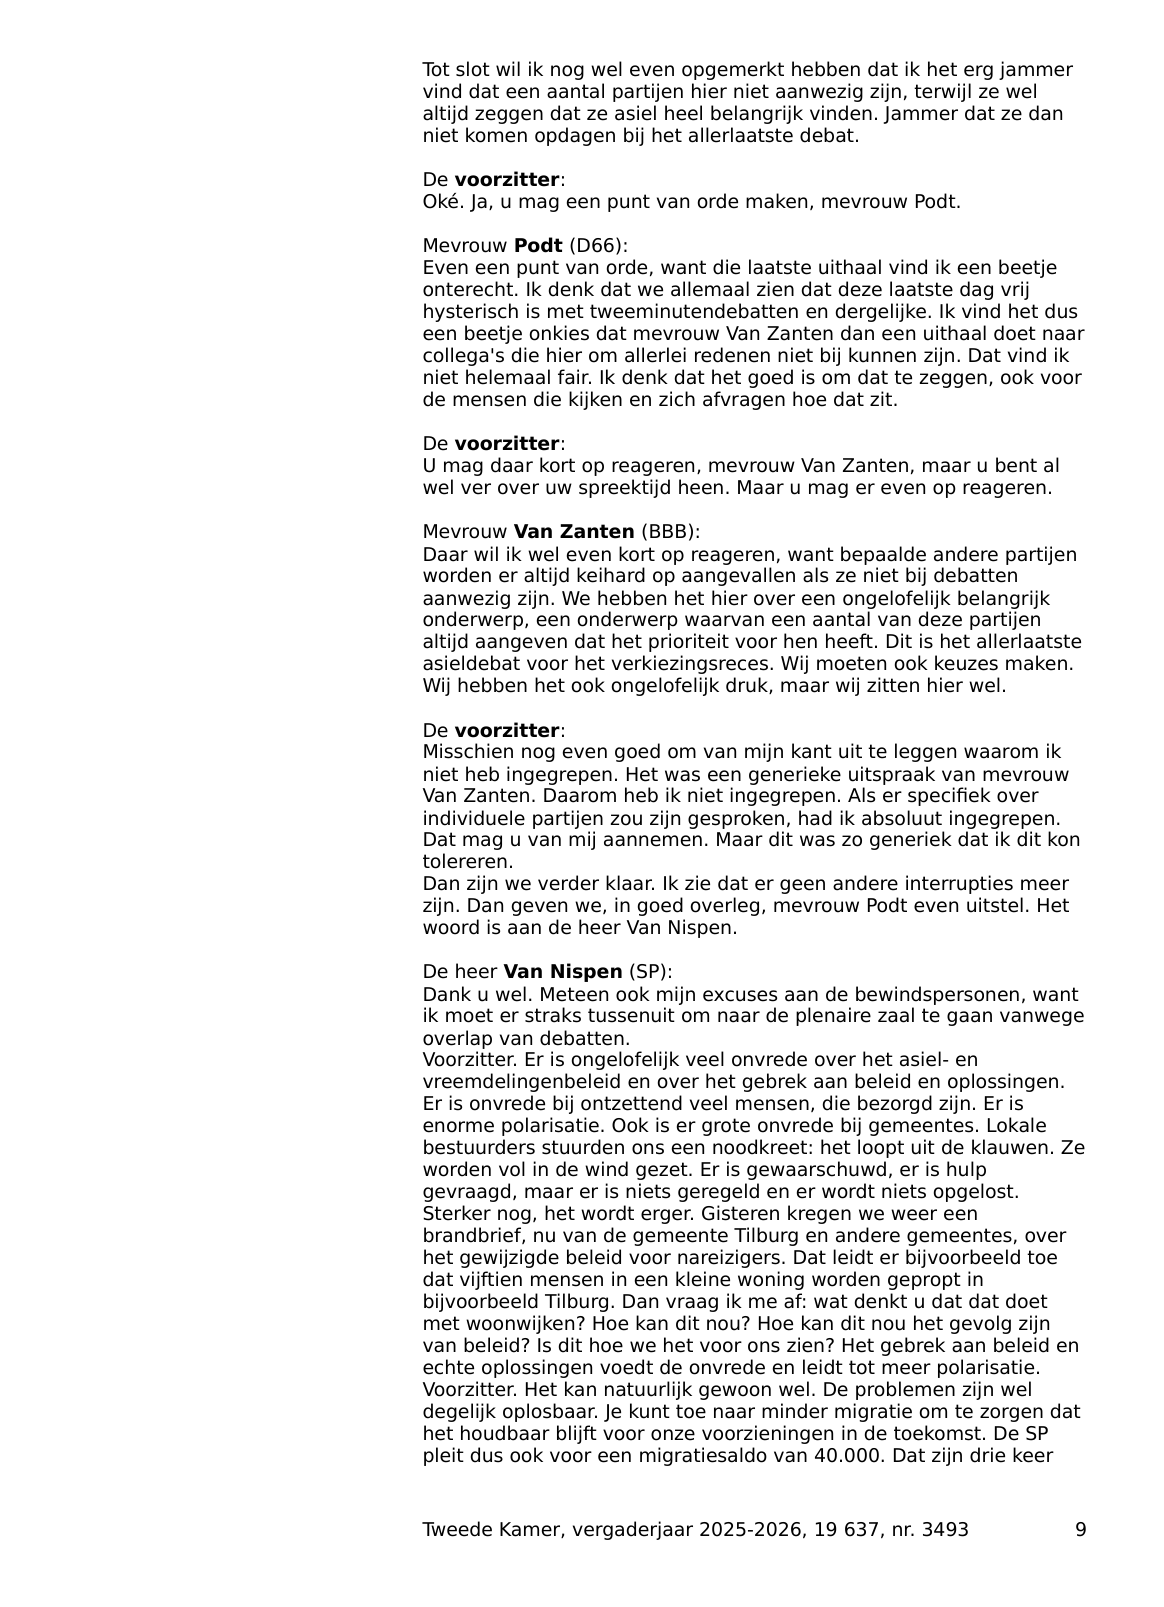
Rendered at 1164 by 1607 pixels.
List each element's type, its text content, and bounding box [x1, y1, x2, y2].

text Misschien nog even goed om van mijn kant uit te leggen waarom ik niet heb ingegrepen. Het was een generieke uitspraak van mevrouw Van Zanten. Daarom heb ik niet ingegrepen. Als er specifiek over individuele partijen zou zijn gesproken, had ik absoluut ingegrepen. Dat mag u van mij aannemen. Maar dit was zo generiek dat ik dit kon tolereren. [422, 741, 1087, 873]
text De voorzitter: [422, 169, 1087, 191]
text Voorzitter. Er is ongelofelijk veel onvrede over het asiel- en vreemdelingenbeleid en over het gebrek aan beleid en oplossingen. Er is onvrede bij ontzettend veel mensen, die bezorgd zijn. Er is enorme polarisatie. Ook is er grote onvrede bij gemeentes. Lokale bestuurders stuurden ons een noodkreet: het loopt uit de klauwen. Ze worden vol in de wind gezet. Er is gewaarschuwd, er is hulp gevraagd, maar er is niets geregeld en er wordt niets opgelost. [422, 1049, 1087, 1203]
text U mag daar kort op reageren, mevrouw Van Zanten, maar u bent al wel ver over uw spreektijd heen. Maar u mag er even op reageren. [422, 455, 1087, 499]
text De voorzitter: [422, 433, 1087, 455]
text Daar wil ik wel even kort op reageren, want bepaalde andere partijen worden er altijd keihard op aangevallen als ze niet bij debatten aanwezig zijn. We hebben het hier over een ongelofelijk belangrijk onderwerp, een onderwerp waarvan een aantal van deze partijen altijd aangeven dat het prioriteit voor hen heeft. Dit is het allerlaatste asieldebat voor het verkiezingsreces. Wij moeten ook keuzes maken. Wij hebben het ook ongelofelijk druk, maar wij zitten hier wel. [422, 543, 1087, 697]
text Sterker nog, het wordt erger. Gisteren kregen we weer een brandbrief, nu van de gemeente Tilburg en andere gemeentes, over het gewijzigde beleid voor nareizigers. Dat leidt er bijvoorbeeld toe dat vijftien mensen in een kleine woning worden gepropt in bijvoorbeeld Tilburg. Dan vraag ik me af: wat denkt u dat dat doet met woonwijken? Hoe kan dit nou? Hoe kan dit nou het gevolg zijn van beleid? Is dit hoe we het voor ons zien? Het gebrek aan beleid en echte oplossingen voedt de onvrede en leidt tot meer polarisatie. [422, 1203, 1087, 1379]
text Mevrouw Van Zanten (BBB): [422, 521, 1087, 543]
text Tot slot wil ik nog wel even opgemerkt hebben dat ik het erg jammer vind dat een aantal partijen hier niet aanwezig zijn, terwijl ze wel altijd zeggen dat ze asiel heel belangrijk vinden. Jammer dat ze dan niet komen opdagen bij het allerlaatste debat. [422, 59, 1087, 147]
text Dank u wel. Meteen ook mijn excuses aan de bewindspersonen, want ik moet er straks tussenuit om naar de plenaire zaal te gaan vanwege overlap van debatten. [422, 983, 1087, 1049]
text De voorzitter: [422, 719, 1087, 741]
text Voorzitter. Het kan natuurlijk gewoon wel. De problemen zijn wel degelijk oplosbaar. Je kunt toe naar minder migratie om te zorgen dat het houdbaar blijft voor onze voorzieningen in de toekomst. De SP pleit dus ook voor een migratiesaldo van 40.000. Dat zijn drie keer [422, 1379, 1087, 1467]
text Dan zijn we verder klaar. Ik zie dat er geen andere interrupties meer zijn. Dan geven we, in goed overleg, mevrouw Podt even uitstel. Het woord is aan de heer Van Nispen. [422, 873, 1087, 939]
text Mevrouw Podt (D66): [422, 235, 1087, 257]
text Even een punt van orde, want die laatste uithaal vind ik een beetje onterecht. Ik denk dat we allemaal zien dat deze laatste dag vrij hysterisch is met tweeminutendebatten en dergelijke. Ik vind het dus een beetje onkies dat mevrouw Van Zanten dan een uithaal doet naar collega's die hier om allerlei redenen niet bij kunnen zijn. Dat vind ik niet helemaal fair. Ik denk dat het goed is om dat te zeggen, ook voor de mensen die kijken en zich afvragen hoe dat zit. [422, 257, 1087, 411]
text De heer Van Nispen (SP): [422, 961, 1087, 983]
text Oké. Ja, u mag een punt van orde maken, mevrouw Podt. [422, 191, 1087, 213]
